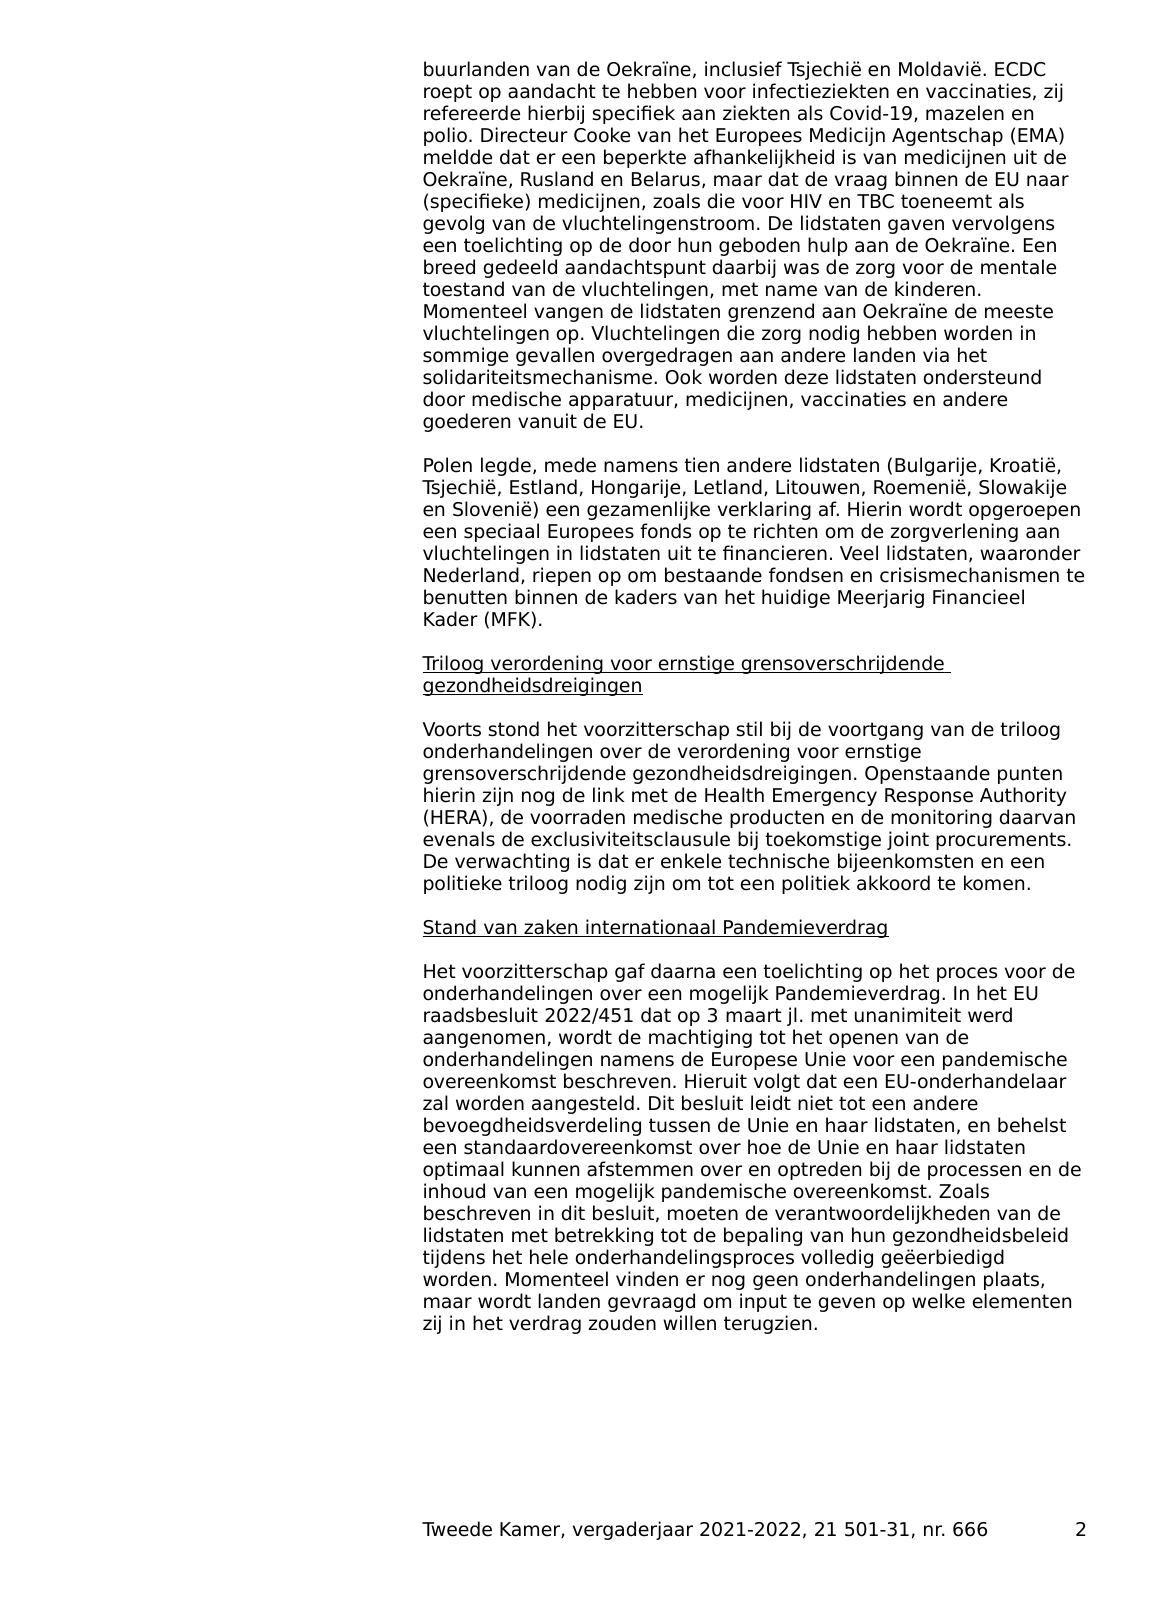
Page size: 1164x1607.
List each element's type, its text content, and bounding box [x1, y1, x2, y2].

text Polen legde, mede namens tien andere lidstaten (Bulgarije, Kroatië, Tsjechië, Estland, Hongarije, Letland, Litouwen, Roemenië, Slowakije en Slovenië) een gezamenlijke verklaring af. Hierin wordt opgeroepen een speciaal Europees fonds op te richten om de zorgverlening aan vluchtelingen in lidstaten uit te financieren. Veel lidstaten, waaronder Nederland, riepen op om bestaande fondsen en crisismechanismen te benutten binnen de kaders van het huidige Meerjarig Financieel Kader (MFK). [422, 455, 1087, 631]
subtitle Triloog verordening voor ernstige grensoverschrijdende gezondheidsdreigingen [422, 653, 1087, 697]
subtitle Stand van zaken internationaal Pandemieverdrag [422, 917, 1087, 939]
text Het voorzitterschap gaf daarna een toelichting op het proces voor de onderhandelingen over een mogelijk Pandemieverdrag. In het EU raadsbesluit 2022/451 dat op 3 maart jl. met unanimiteit werd aangenomen, wordt de machtiging tot het openen van de onderhandelingen namens de Europese Unie voor een pandemische overeenkomst beschreven. Hieruit volgt dat een EU-onderhandelaar zal worden aangesteld. Dit besluit leidt niet tot een andere bevoegdheidsverdeling tussen de Unie en haar lidstaten, en behelst een standaardovereenkomst over hoe de Unie en haar lidstaten optimaal kunnen afstemmen over en optreden bij de processen en de inhoud van een mogelijk pandemische overeenkomst. Zoals beschreven in dit besluit, moeten de verantwoordelijkheden van de lidstaten met betrekking tot de bepaling van hun gezondheidsbeleid tijdens het hele onderhandelingsproces volledig geëerbiedigd worden. Momenteel vinden er nog geen onderhandelingen plaats, maar wordt landen gevraagd om input te geven op welke elementen zij in het verdrag zouden willen terugzien. [422, 961, 1087, 1335]
text buurlanden van de Oekraïne, inclusief Tsjechië en Moldavië. ECDC roept op aandacht te hebben voor infectieziekten en vaccinaties, zij refereerde hierbij specifiek aan ziekten als Covid-19, mazelen en polio. Directeur Cooke van het Europees Medicijn Agentschap (EMA) meldde dat er een beperkte afhankelijkheid is van medicijnen uit de Oekraïne, Rusland en Belarus, maar dat de vraag binnen de EU naar (specifieke) medicijnen, zoals die voor HIV en TBC toeneemt als gevolg van de vluchtelingenstroom. De lidstaten gaven vervolgens een toelichting op de door hun geboden hulp aan de Oekraïne. Een breed gedeeld aandachtspunt daarbij was de zorg voor de mentale toestand van de vluchtelingen, met name van de kinderen. [422, 59, 1087, 301]
text Momenteel vangen de lidstaten grenzend aan Oekraïne de meeste vluchtelingen op. Vluchtelingen die zorg nodig hebben worden in sommige gevallen overgedragen aan andere landen via het solidariteitsmechanisme. Ook worden deze lidstaten ondersteund door medische apparatuur, medicijnen, vaccinaties en andere goederen vanuit de EU. [422, 301, 1087, 433]
text Voorts stond het voorzitterschap stil bij de voortgang van de triloog onderhandelingen over de verordening voor ernstige grensoverschrijdende gezondheidsdreigingen. Openstaande punten hierin zijn nog de link met de Health Emergency Response Authority (HERA), de voorraden medische producten en de monitoring daarvan evenals de exclusiviteitsclausule bij toekomstige joint procurements. De verwachting is dat er enkele technische bijeenkomsten en een politieke triloog nodig zijn om tot een politiek akkoord te komen. [422, 719, 1087, 895]
